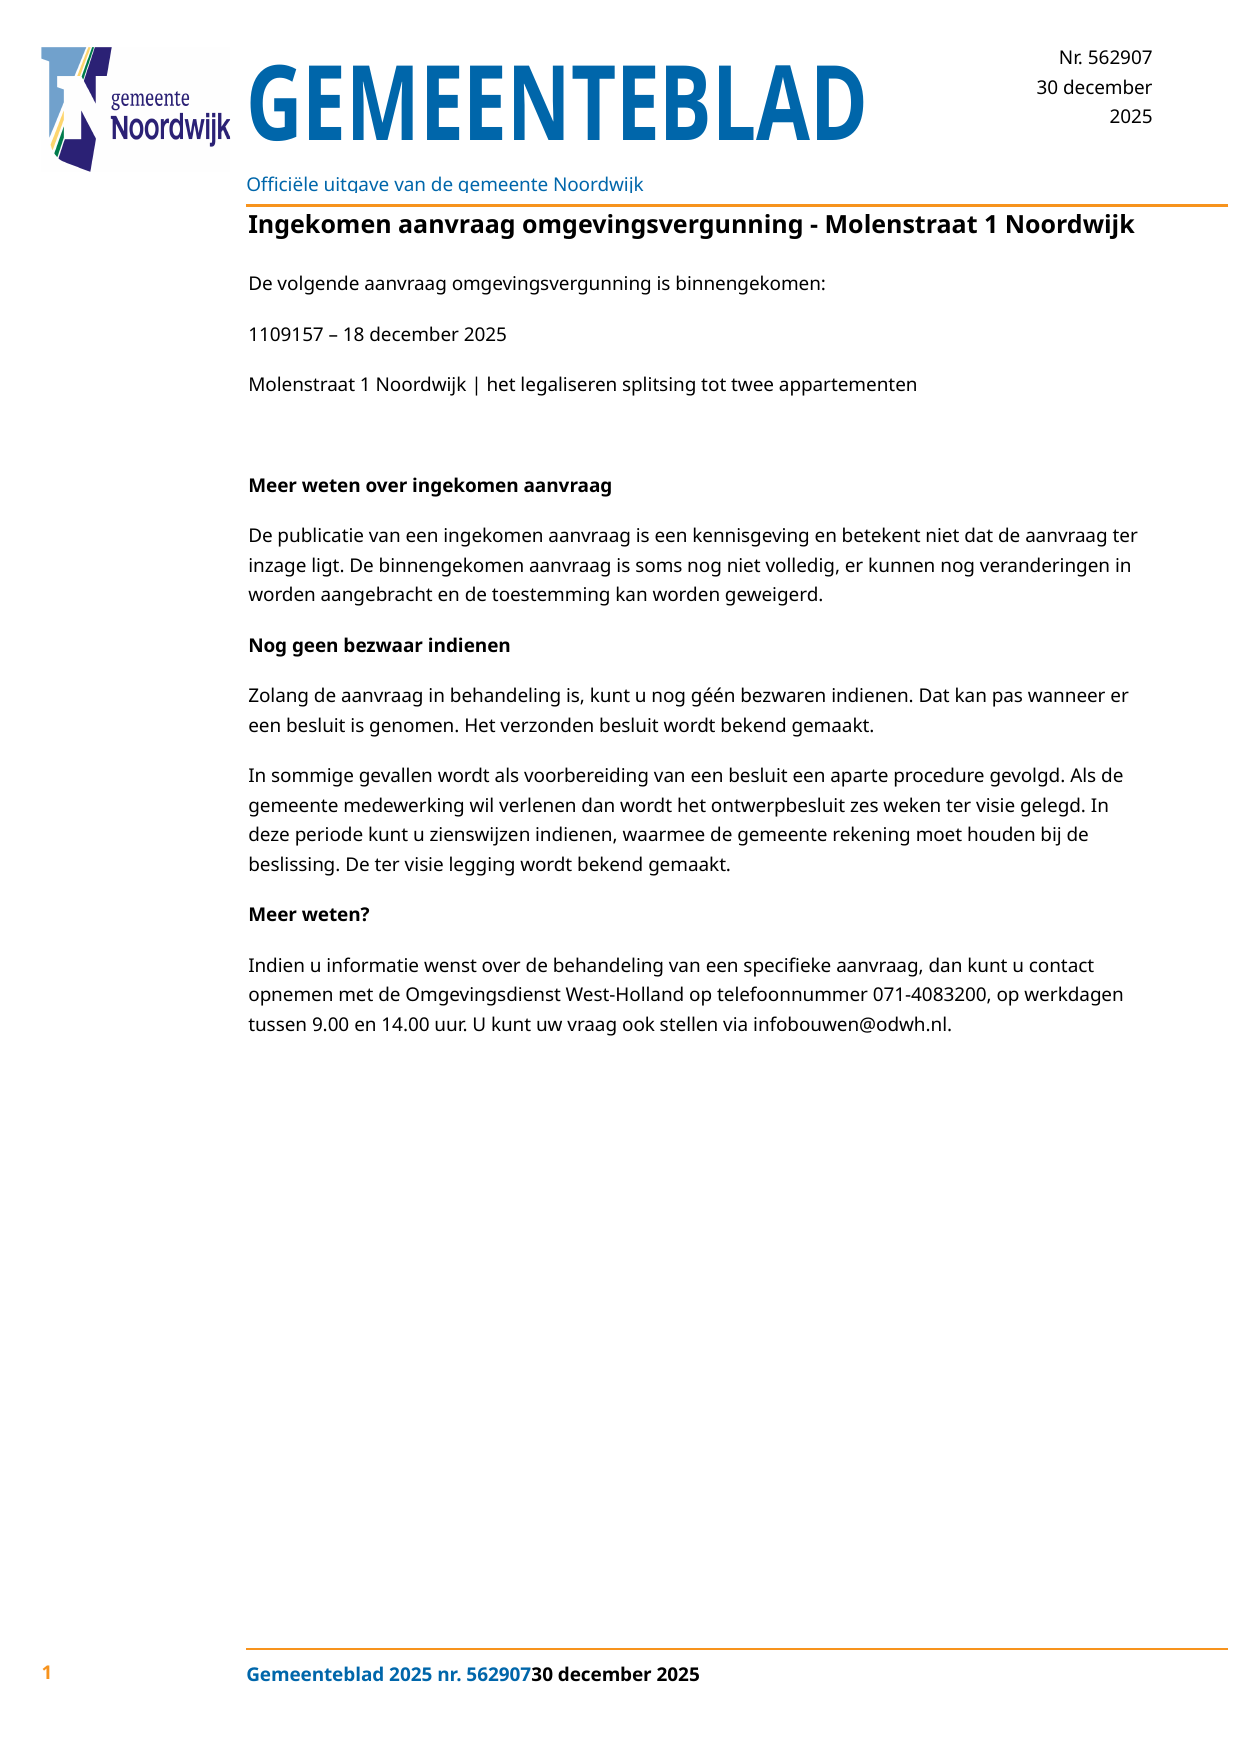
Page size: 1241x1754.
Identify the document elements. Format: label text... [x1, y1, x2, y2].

picture [41, 47, 231, 172]
text Nog geen bezwaar indienen [248, 632, 1152, 658]
text Meer weten? [248, 902, 1152, 927]
text De publicatie van een ingekomen aanvraag is een kennisgeving en betekent niet dat de aanvraag ter inzage ligt. De binnengekomen aanvraag is soms nog niet volledig, er kunnen nog veranderingen in worden aangebracht en de toestemming kan worden geweigerd. [248, 522, 1152, 607]
text Meer weten over ingekomen aanvraag [248, 472, 1152, 498]
text Zolang de aanvraag in behandeling is, kunt u nog géén bezwaren indienen. Dat kan pas wanneer er een besluit is genomen. Het verzonden besluit wordt bekend gemaakt. [248, 682, 1152, 738]
text Indien u informatie wenst over de behandeling van een specifieke aanvraag, dan kunt u contact opnemen met de Omgevingsdienst West-Holland op telefoonnummer 071-4083200, op werkdagen tussen 9.00 en 14.00 uur. U kunt uw vraag ook stellen via infobouwen@odwh.nl. [248, 952, 1152, 1037]
text De volgende aanvraag omgevingsvergunning is binnengekomen: [248, 270, 1152, 296]
text Molenstraat 1 Noordwijk | het legaliseren splitsing tot twee appartementen [248, 371, 1152, 397]
text In sommige gevallen wordt als voorbereiding van een besluit een aparte procedure gevolgd. Als de gemeente medewerking wil verlenen dan wordt het ontwerpbesluit zes weken ter visie gelegd. In deze periode kunt u zienswijzen indienen, waarmee de gemeente rekening moet houden bij de beslissing. De ter visie legging wordt bekend gemaakt. [248, 762, 1152, 877]
text Ingekomen aanvraag omgevingsvergunning - Molenstraat 1 Noordwijk [248, 207, 1152, 241]
text 1109157 – 18 december 2025 [248, 321, 1152, 346]
